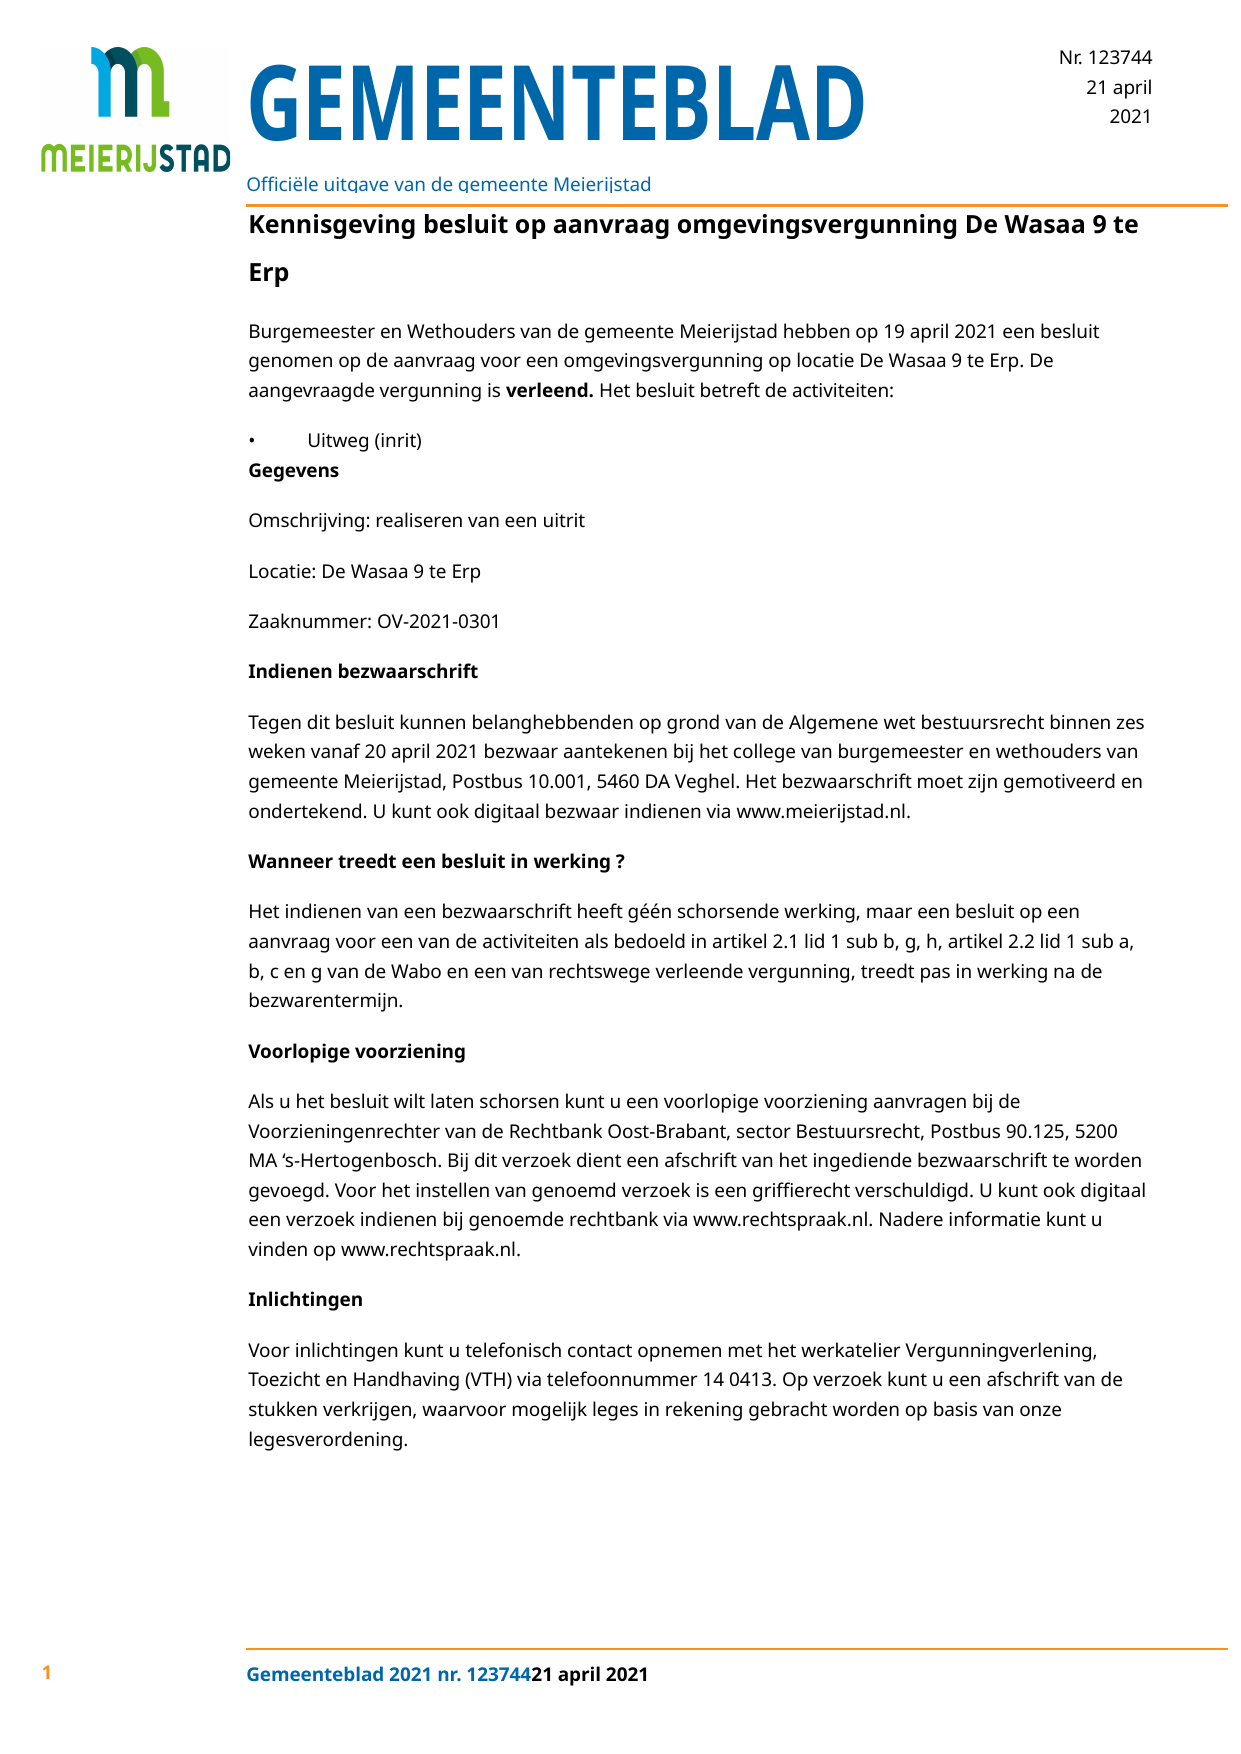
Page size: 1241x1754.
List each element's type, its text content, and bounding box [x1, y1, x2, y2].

text Voor inlichtingen kunt u telefonisch contact opnemen met het werkatelier Vergunningverlening, Toezicht en Handhaving (VTH) via telefoonnummer 14 0413. Op verzoek kunt u een afschrift van de stukken verkrijgen, waarvoor mogelijk leges in rekening gebracht worden op basis van onze legesverordening. [248, 1337, 1152, 1452]
text Kennisgeving besluit op aanvraag omgevingsvergunning De Wasaa 9 te Erp [248, 207, 1152, 288]
text Wanneer treedt een besluit in werking ? [248, 848, 1152, 874]
text Voorlopige voorziening [248, 1038, 1152, 1064]
text Locatie: De Wasaa 9 te Erp [248, 558, 1152, 584]
list Uitweg (inrit) [248, 427, 1152, 453]
text Als u het besluit wilt laten schorsen kunt u een voorlopige voorziening aanvragen bij de Voorzieningenrechter van de Rechtbank Oost-Brabant, sector Bestuursrecht, Postbus 90.125, 5200 MA ‘s-Hertogenbosch. Bij dit verzoek dient een afschrift van het ingediende bezwaarschrift te worden gevoegd. Voor het instellen van genoemd verzoek is een griffierecht verschuldigd. U kunt ook digitaal een verzoek indienen bij genoemde rechtbank via www.rechtspraak.nl. Nadere informatie kunt u vinden op www.rechtspraak.nl. [248, 1088, 1152, 1262]
picture [41, 47, 231, 172]
text Omschrijving: realiseren van een uitrit [248, 507, 1152, 533]
text Inlichtingen [248, 1287, 1152, 1312]
text Gegevens [248, 457, 1152, 483]
text Tegen dit besluit kunnen belanghebbenden op grond van de Algemene wet bestuursrecht binnen zes weken vanaf 20 april 2021 bezwaar aantekenen bij het college van burgemeester en wethouders van gemeente Meierijstad, Postbus 10.001, 5460 DA Veghel. Het bezwaarschrift moet zijn gemotiveerd en ondertekend. U kunt ook digitaal bezwaar indienen via www.meierijstad.nl. [248, 709, 1152, 824]
text Het indienen van een bezwaarschrift heeft géén schorsende werking, maar een besluit op een aanvraag voor een van de activiteiten als bedoeld in artikel 2.1 lid 1 sub b, g, h, artikel 2.2 lid 1 sub a, b, c en g van de Wabo en een van rechtswege verleende vergunning, treedt pas in werking na de bezwarentermijn. [248, 899, 1152, 1013]
text Zaaknummer: OV-2021-0301 [248, 608, 1152, 634]
text Indienen bezwaarschrift [248, 659, 1152, 684]
text Burgemeester en Wethouders van de gemeente Meierijstad hebben op 19 april 2021 een besluit genomen op de aanvraag voor een omgevingsvergunning op locatie De Wasaa 9 te Erp. De aangevraagde vergunning is verleend. Het besluit betreft de activiteiten: [248, 318, 1152, 403]
